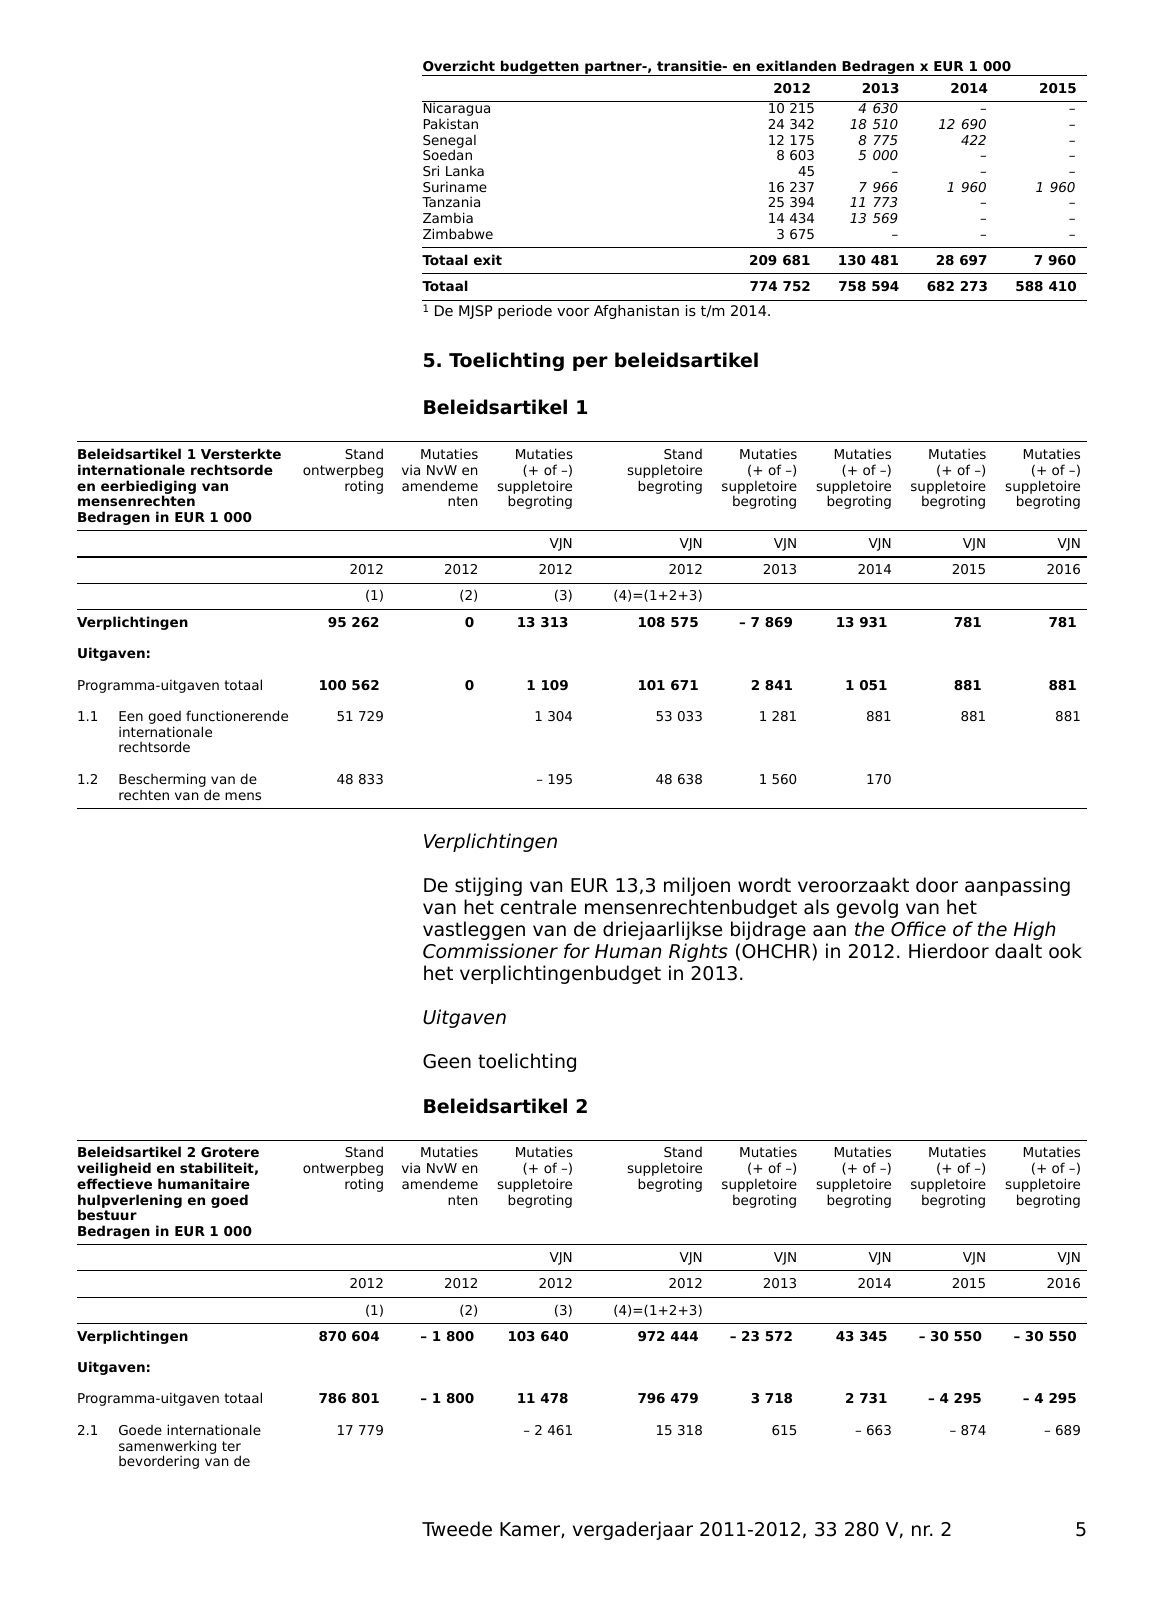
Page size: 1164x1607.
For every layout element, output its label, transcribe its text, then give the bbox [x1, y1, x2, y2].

table_cell [803, 662, 897, 677]
table_cell 13 569 [821, 211, 909, 227]
table_cell [390, 756, 484, 772]
table_cell 17 779 [295, 1423, 390, 1470]
table_cell – 30 550 [992, 1324, 1087, 1344]
table_cell VJN [992, 1245, 1087, 1270]
table_cell [579, 693, 708, 709]
table_cell [77, 630, 112, 646]
table_cell 881 [803, 709, 897, 756]
table_cell [898, 1407, 992, 1423]
table_cell Pakistan [422, 117, 732, 132]
table_cell – [910, 211, 998, 227]
table_cell [77, 531, 295, 556]
table_cell 2012 [732, 76, 821, 101]
table_cell Totaal exit [422, 248, 732, 273]
table_cell 95 262 [295, 610, 390, 630]
table_cell [484, 693, 579, 709]
table_cell [295, 531, 390, 556]
table_header Mutaties (+ of –) suppletoire begroting [898, 1141, 992, 1244]
table_cell [898, 1376, 992, 1391]
table_cell [803, 1298, 897, 1323]
table_cell 2.1 [77, 1423, 112, 1470]
table_cell 10 215 [732, 102, 821, 117]
table_cell 682 273 [910, 274, 998, 299]
table_cell [992, 693, 1087, 709]
table_cell [709, 756, 803, 772]
table_header Mutaties via NvW en amendementen [390, 1141, 484, 1244]
table_cell 48 638 [579, 772, 708, 808]
table_cell [390, 1245, 484, 1270]
table_cell 18 510 [821, 117, 909, 132]
table_cell (4)=(1+2+3) [579, 1298, 708, 1323]
table_cell 2012 [295, 558, 390, 582]
table_cell – [998, 195, 1087, 211]
table_cell Een goed functionerende internationale rechtsorde [112, 709, 295, 756]
table_header Stand ontwerpbegroting [295, 442, 390, 530]
table_cell 11 478 [484, 1391, 579, 1407]
table_cell [390, 1407, 484, 1423]
table_cell 2014 [910, 76, 998, 101]
table_cell [898, 756, 992, 772]
table_cell [77, 1298, 295, 1323]
table_cell 2013 [709, 1271, 803, 1297]
table_cell [803, 1344, 897, 1360]
table_cell 24 342 [732, 117, 821, 132]
table_cell – [821, 164, 909, 179]
table_cell [579, 1407, 708, 1423]
table_cell [77, 1344, 112, 1360]
table_cell [484, 630, 579, 646]
table_cell VJN [898, 531, 992, 556]
table_cell – [910, 102, 998, 117]
table_cell – [998, 227, 1087, 247]
table_cell [803, 756, 897, 772]
table_cell 781 [898, 610, 992, 630]
table_cell [898, 646, 992, 662]
table_header Mutaties (+ of –) suppletoire begroting [803, 442, 897, 530]
table_cell [898, 1360, 992, 1376]
table_cell – [998, 102, 1087, 117]
table_cell [709, 646, 803, 662]
table_cell Zambia [422, 211, 732, 227]
table_cell [77, 662, 295, 677]
table_cell – 23 572 [709, 1324, 803, 1344]
table_cell 1 051 [803, 677, 897, 693]
table_cell [992, 630, 1087, 646]
table_header Overzicht budgetten partner-, transitie- en exitlanden Bedragen x EUR 1 000 [422, 59, 1087, 75]
table_header Mutaties (+ of –) suppletoire begroting [992, 1141, 1087, 1244]
table_cell VJN [579, 1245, 708, 1270]
table_cell 2012 [390, 558, 484, 582]
table_cell – 2 461 [484, 1423, 579, 1470]
table_cell – 30 550 [898, 1324, 992, 1344]
table_cell [579, 1360, 708, 1376]
subtitle Uitgaven [422, 1007, 1087, 1029]
table_cell [992, 584, 1087, 609]
table_cell [295, 693, 390, 709]
table_cell – 4 295 [898, 1391, 992, 1407]
table_cell [112, 1376, 295, 1391]
table_header Mutaties (+ of –) suppletoire begroting [484, 442, 579, 530]
table_cell [992, 646, 1087, 662]
table_cell 2016 [992, 1271, 1087, 1297]
table_header Mutaties via NvW en amendementen [390, 442, 484, 530]
table_cell [579, 1344, 708, 1360]
table_cell 25 394 [732, 195, 821, 211]
table_cell [992, 662, 1087, 677]
table_cell – 663 [803, 1423, 897, 1470]
table_cell 2 731 [803, 1391, 897, 1407]
table_cell [992, 1344, 1087, 1360]
table_cell (3) [484, 1298, 579, 1323]
table_cell 28 697 [910, 248, 998, 273]
table_cell 0 [390, 610, 484, 630]
table_cell [803, 584, 897, 609]
subtitle Beleidsartikel 1 [422, 397, 1087, 419]
table_cell Uitgaven: [77, 646, 295, 662]
table_cell [803, 1360, 897, 1376]
table_cell 972 444 [579, 1324, 708, 1344]
table_cell 13 313 [484, 610, 579, 630]
table_cell [803, 630, 897, 646]
table_cell 43 345 [803, 1324, 897, 1344]
table_cell [295, 646, 390, 662]
table_cell [295, 630, 390, 646]
table_cell 8 603 [732, 148, 821, 164]
table_cell 422 [910, 133, 998, 148]
table_cell 53 033 [579, 709, 708, 756]
table_cell – [821, 227, 909, 247]
table_cell [77, 1407, 112, 1423]
table_cell [898, 1298, 992, 1323]
table_cell (2) [390, 1298, 484, 1323]
table_cell [709, 1407, 803, 1423]
table_cell [484, 1376, 579, 1391]
table_cell [77, 756, 112, 772]
table_cell [390, 531, 484, 556]
table_cell – [998, 133, 1087, 148]
table_cell Bescherming van de rechten van de mens [112, 772, 295, 808]
table_cell [992, 1298, 1087, 1323]
text Geen toelichting [422, 1051, 1087, 1073]
table_cell [803, 1376, 897, 1391]
table_cell VJN [709, 1245, 803, 1270]
table_cell [295, 1245, 390, 1270]
table_cell Verplichtingen [77, 1324, 295, 1344]
table_cell – 195 [484, 772, 579, 808]
table_cell Nicaragua [422, 102, 732, 117]
table_cell [709, 662, 803, 677]
table_cell 14 434 [732, 211, 821, 227]
table_cell [579, 662, 708, 677]
table_cell [709, 1376, 803, 1391]
table_cell [992, 756, 1087, 772]
table_cell [992, 1407, 1087, 1423]
table_cell 1 281 [709, 709, 803, 756]
table_header Stand suppletoire begroting [579, 1141, 708, 1244]
table_cell 2013 [709, 558, 803, 582]
table_cell 2012 [579, 558, 708, 582]
table_cell [295, 756, 390, 772]
table_cell [390, 630, 484, 646]
table_cell [112, 693, 295, 709]
table_cell [579, 756, 708, 772]
table_cell Totaal [422, 274, 732, 299]
table_cell [295, 1376, 390, 1391]
table_cell – 7 869 [709, 610, 803, 630]
table_cell [77, 584, 295, 609]
table_cell [77, 693, 112, 709]
table_cell [992, 772, 1087, 808]
table_cell – [910, 195, 998, 211]
table_cell 2013 [821, 76, 909, 101]
table_cell – [998, 117, 1087, 132]
table_cell – 1 800 [390, 1324, 484, 1344]
table_header Beleidsartikel 1 Versterkte internationale rechtsorde en eerbiediging van mensenrechten Bedragen in EUR 1 000 [77, 442, 295, 530]
table_cell 2012 [295, 1271, 390, 1297]
table_cell [803, 693, 897, 709]
table_cell [579, 1376, 708, 1391]
table_cell [390, 646, 484, 662]
table_cell [295, 1407, 390, 1423]
table_cell [709, 693, 803, 709]
table_cell 881 [898, 709, 992, 756]
table_cell (1) [295, 584, 390, 609]
table_cell [77, 1245, 295, 1270]
table_cell VJN [803, 1245, 897, 1270]
table_cell 2 841 [709, 677, 803, 693]
table_header Mutaties (+ of –) suppletoire begroting [992, 442, 1087, 530]
table_cell 11 773 [821, 195, 909, 211]
table_cell [484, 756, 579, 772]
table_cell – 4 295 [992, 1391, 1087, 1407]
table_header Mutaties (+ of –) suppletoire begroting [803, 1141, 897, 1244]
table_header Mutaties (+ of –) suppletoire begroting [484, 1141, 579, 1244]
table_cell [898, 1344, 992, 1360]
table_header Stand ontwerpbegroting [295, 1141, 390, 1244]
table_cell [390, 693, 484, 709]
table_header Mutaties (+ of –) suppletoire begroting [898, 442, 992, 530]
table_cell [898, 662, 992, 677]
table_cell 3 675 [732, 227, 821, 247]
table_header Stand suppletoire begroting [579, 442, 708, 530]
table_cell [77, 1271, 295, 1297]
table_cell (3) [484, 584, 579, 609]
table_cell 796 479 [579, 1391, 708, 1407]
table_cell Programma-uitgaven totaal [77, 677, 295, 693]
table_cell [295, 662, 390, 677]
table_cell – [998, 148, 1087, 164]
table_cell 786 801 [295, 1391, 390, 1407]
table_cell [898, 693, 992, 709]
table_cell VJN [898, 1245, 992, 1270]
table_cell 870 604 [295, 1324, 390, 1344]
table_cell [803, 646, 897, 662]
table_cell [709, 630, 803, 646]
table_cell Senegal [422, 133, 732, 148]
table_cell 781 [992, 610, 1087, 630]
table_cell 2012 [579, 1271, 708, 1297]
table_cell 1 De MJSP periode voor Afghanistan is t/m 2014. [422, 301, 1087, 320]
text De stijging van EUR 13,3 miljoen wordt veroorzaakt door aanpassing van het centrale mensenrechtenbudget als gevolg van het vastleggen van de driejaarlijkse bijdrage aan the Office of the High Commissioner for Human Rights (OHCHR) in 2012. Hierdoor daalt ook het verplichtingenbudget in 2013. [422, 875, 1087, 985]
table_cell Programma-uitgaven totaal [77, 1391, 295, 1407]
table_cell [77, 1376, 112, 1391]
table_cell 881 [992, 709, 1087, 756]
table_cell (4)=(1+2+3) [579, 584, 708, 609]
table_cell 2012 [390, 1271, 484, 1297]
table_cell [390, 662, 484, 677]
table_header Beleidsartikel 2 Grotere veiligheid en stabiliteit, effectieve humanitaire hulpverlening en goed bestuur Bedragen in EUR 1 000 [77, 1141, 295, 1244]
table_cell (1) [295, 1298, 390, 1323]
table_cell 881 [992, 677, 1087, 693]
table_cell 45 [732, 164, 821, 179]
table_cell 103 640 [484, 1324, 579, 1344]
table_header Mutaties (+ of –) suppletoire begroting [709, 1141, 803, 1244]
table_cell 1 109 [484, 677, 579, 693]
table_cell 48 833 [295, 772, 390, 808]
table_cell 170 [803, 772, 897, 808]
table_cell [579, 646, 708, 662]
table_cell 209 681 [732, 248, 821, 273]
table_cell – 1 800 [390, 1391, 484, 1407]
table_cell Tanzania [422, 195, 732, 211]
table_cell [898, 772, 992, 808]
table_cell 615 [709, 1423, 803, 1470]
table_cell [992, 1360, 1087, 1376]
table_cell – [998, 211, 1087, 227]
table_cell 12 690 [910, 117, 998, 132]
table_cell 2016 [992, 558, 1087, 582]
table_cell VJN [484, 531, 579, 556]
table_cell [803, 1407, 897, 1423]
table_cell 758 594 [821, 274, 909, 299]
table_cell VJN [709, 531, 803, 556]
table_cell 108 575 [579, 610, 708, 630]
subtitle Verplichtingen [422, 831, 1087, 853]
table_cell 774 752 [732, 274, 821, 299]
table_cell [390, 772, 484, 808]
table_cell 100 562 [295, 677, 390, 693]
table_cell 7 960 [998, 248, 1087, 273]
table_cell [112, 1407, 295, 1423]
table_cell 2015 [998, 76, 1087, 101]
table_cell [709, 1360, 803, 1376]
table_cell [422, 76, 732, 101]
table_cell Uitgaven: [77, 1360, 295, 1376]
table_cell VJN [803, 531, 897, 556]
table_cell 13 931 [803, 610, 897, 630]
table_cell 2012 [484, 558, 579, 582]
table_cell [709, 584, 803, 609]
table_cell 130 481 [821, 248, 909, 273]
table_cell 0 [390, 677, 484, 693]
table_cell [992, 1376, 1087, 1391]
table_cell – 874 [898, 1423, 992, 1470]
table_cell 1 304 [484, 709, 579, 756]
table_cell 1.2 [77, 772, 112, 808]
table_cell Zimbabwe [422, 227, 732, 247]
table_cell [112, 1344, 295, 1360]
table_cell 1 960 [998, 180, 1087, 195]
table_header Mutaties (+ of –) suppletoire begroting [709, 442, 803, 530]
table_cell Suriname [422, 180, 732, 195]
subtitle 5. Toelichting per beleidsartikel [422, 350, 1087, 372]
table_cell 7 966 [821, 180, 909, 195]
table_cell 881 [898, 677, 992, 693]
table_cell [390, 1376, 484, 1391]
table_cell [484, 1344, 579, 1360]
table_cell 1 560 [709, 772, 803, 808]
table_cell [390, 1360, 484, 1376]
table_cell [484, 662, 579, 677]
table_cell 4 630 [821, 102, 909, 117]
table_cell 3 718 [709, 1391, 803, 1407]
subtitle Beleidsartikel 2 [422, 1096, 1087, 1118]
table_cell Goede internationale samenwerking ter bevordering van de [112, 1423, 295, 1470]
table_cell 2015 [898, 558, 992, 582]
table_cell 8 775 [821, 133, 909, 148]
table_cell VJN [579, 531, 708, 556]
table_cell 2015 [898, 1271, 992, 1297]
table_cell [295, 1344, 390, 1360]
table_cell 588 410 [998, 274, 1087, 299]
table_cell 2012 [484, 1271, 579, 1297]
table_cell [77, 558, 295, 582]
table_cell [390, 1344, 484, 1360]
table_cell [390, 1423, 484, 1470]
table_cell [579, 630, 708, 646]
table_cell 15 318 [579, 1423, 708, 1470]
table_cell 1 960 [910, 180, 998, 195]
table_cell – [910, 227, 998, 247]
table_cell 51 729 [295, 709, 390, 756]
table_cell [112, 756, 295, 772]
table_cell VJN [484, 1245, 579, 1270]
table_cell [709, 1344, 803, 1360]
table_cell Soedan [422, 148, 732, 164]
table_cell – [910, 164, 998, 179]
table_cell VJN [992, 531, 1087, 556]
table_cell 16 237 [732, 180, 821, 195]
table_cell – 689 [992, 1423, 1087, 1470]
table_cell 1.1 [77, 709, 112, 756]
table_cell [898, 584, 992, 609]
table_cell 101 671 [579, 677, 708, 693]
table_cell [484, 646, 579, 662]
table_cell – [998, 164, 1087, 179]
table_cell 2014 [803, 1271, 897, 1297]
table_cell [295, 1360, 390, 1376]
table_cell [484, 1407, 579, 1423]
table_cell 12 175 [732, 133, 821, 148]
table_cell (2) [390, 584, 484, 609]
table_cell [484, 1360, 579, 1376]
table_cell [112, 630, 295, 646]
table_cell [898, 630, 992, 646]
table_cell 5 000 [821, 148, 909, 164]
table_cell 2014 [803, 558, 897, 582]
table_cell Sri Lanka [422, 164, 732, 179]
table_cell [390, 709, 484, 756]
table_cell Verplichtingen [77, 610, 295, 630]
table_cell [709, 1298, 803, 1323]
table_cell – [910, 148, 998, 164]
